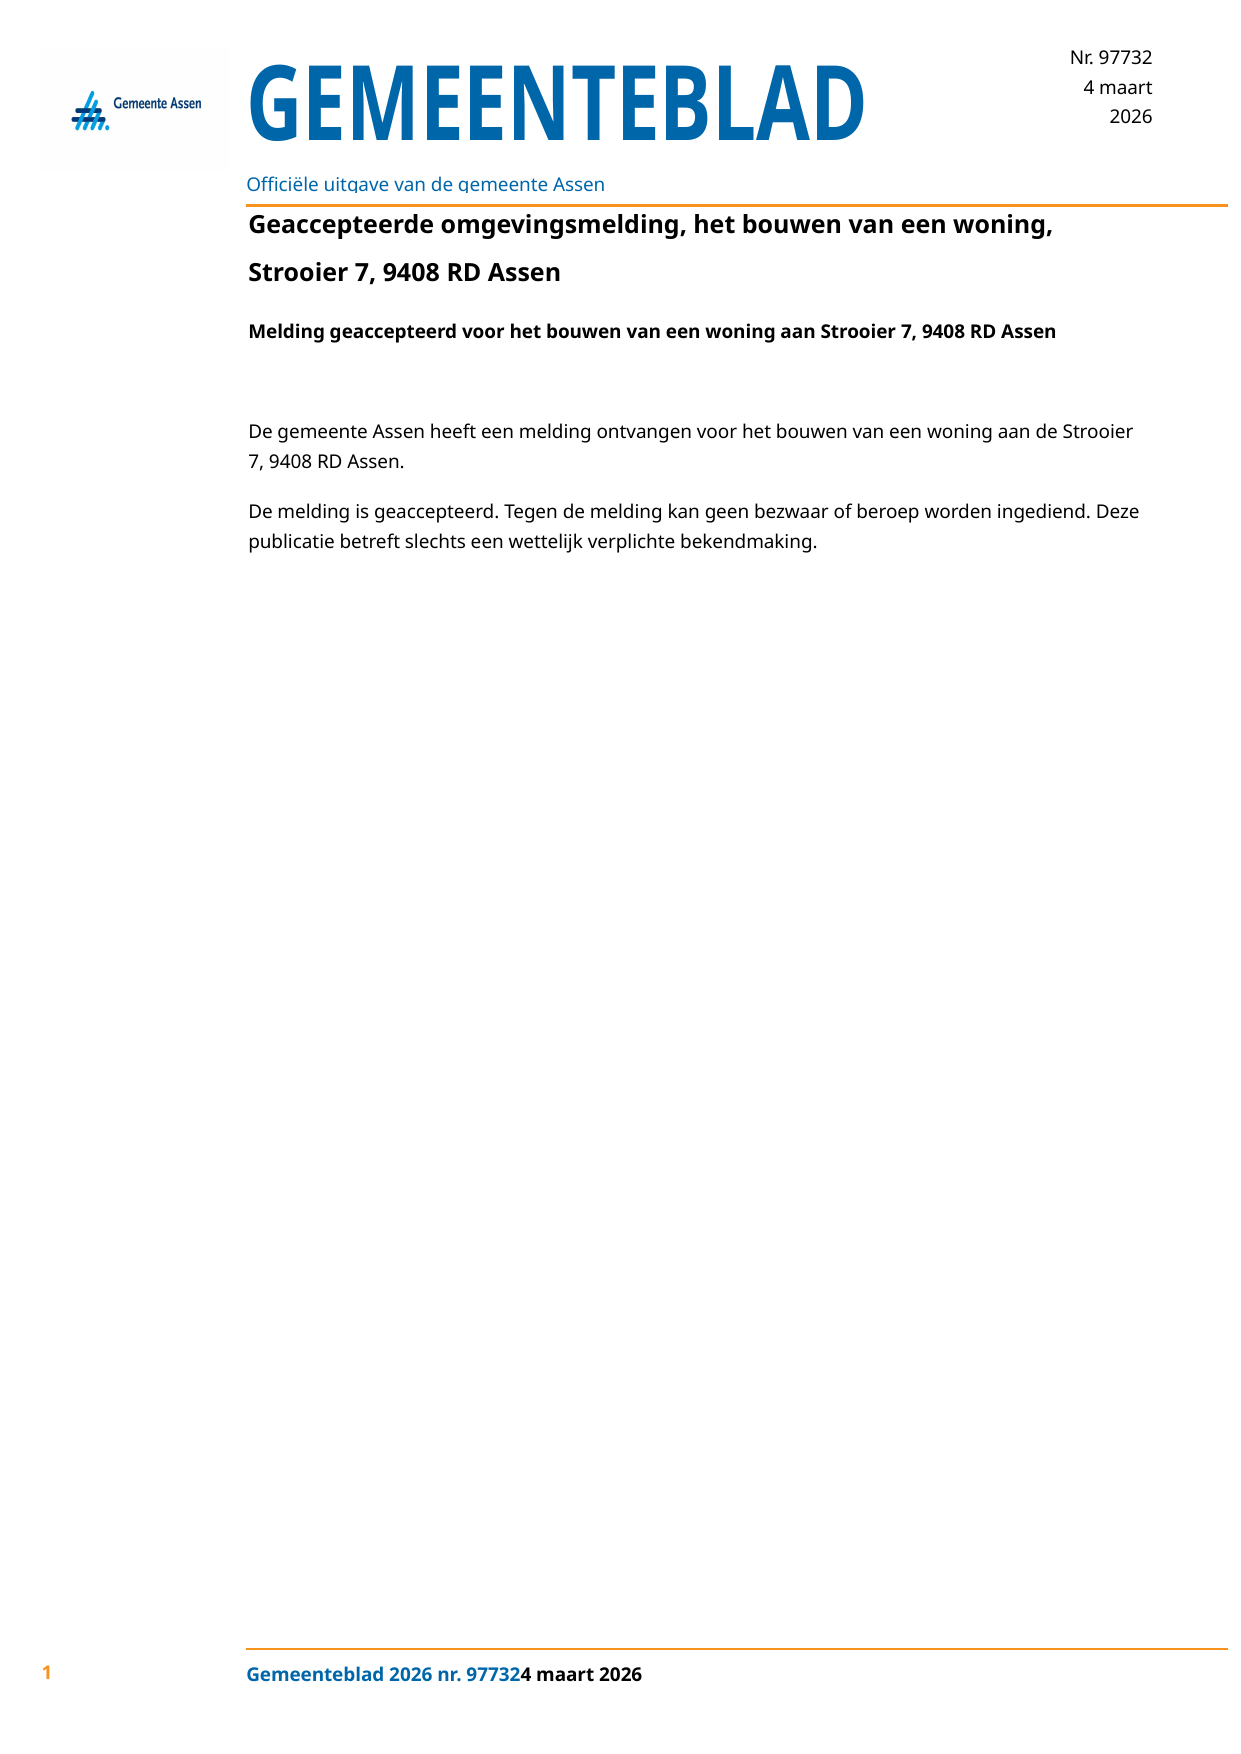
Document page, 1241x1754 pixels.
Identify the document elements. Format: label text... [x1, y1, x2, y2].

text Melding geaccepteerd voor het bouwen van een woning aan Strooier 7, 9408 RD Assen [248, 318, 1152, 344]
text De melding is geaccepteerd. Tegen de melding kan geen bezwaar of beroep worden ingediend. Deze publicatie betreft slechts een wettelijk verplichte bekendmaking. [248, 499, 1152, 554]
picture [41, 47, 231, 172]
text Geaccepteerde omgevingsmelding, het bouwen van een woning, Strooier 7, 9408 RD Assen [248, 207, 1152, 288]
text De gemeente Assen heeft een melding ontvangen voor het bouwen van een woning aan de Strooier 7, 9408 RD Assen. [248, 419, 1152, 474]
